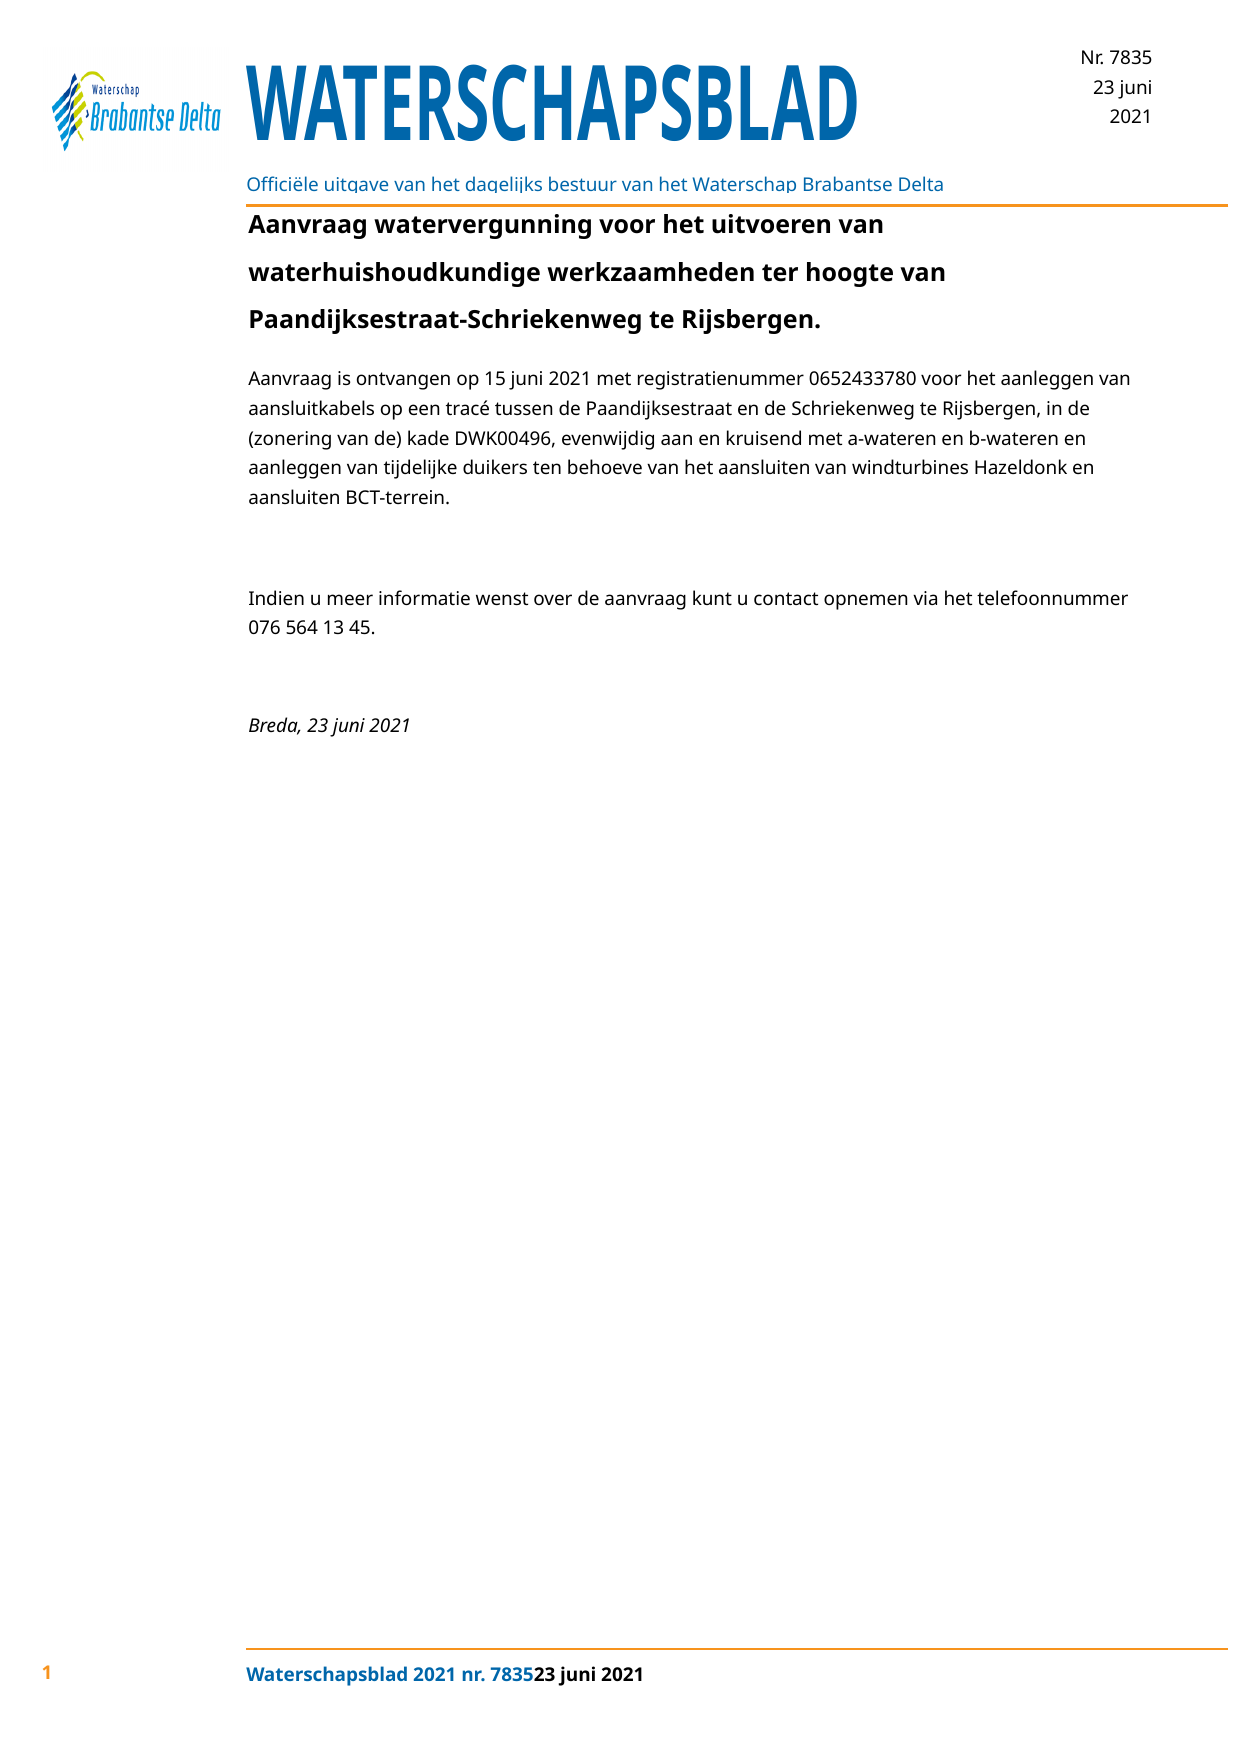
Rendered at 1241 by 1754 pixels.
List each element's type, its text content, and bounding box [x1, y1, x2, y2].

text Breda, 23 juni 2021 [248, 712, 1152, 738]
text Aanvraag watervergunning voor het uitvoeren van waterhuishoudkundige werkzaamheden ter hoogte van Paandijksestraat-Schriekenweg te Rijsbergen. [248, 207, 1152, 336]
picture [41, 47, 231, 172]
text Indien u meer informatie wenst over de aanvraag kunt u contact opnemen via het telefoonnummer 076 564 13 45. [248, 585, 1152, 640]
text Aanvraag is ontvangen op 15 juni 2021 met registratienummer 0652433780 voor het aanleggen van aansluitkabels op een tracé tussen de Paandijksestraat en de Schriekenweg te Rijsbergen, in de (zonering van de) kade DWK00496, evenwijdig aan en kruisend met a-wateren en b-wateren en aanleggen van tijdelijke duikers ten behoeve van het aansluiten van windturbines Hazeldonk en aansluiten BCT-terrein. [248, 366, 1152, 509]
